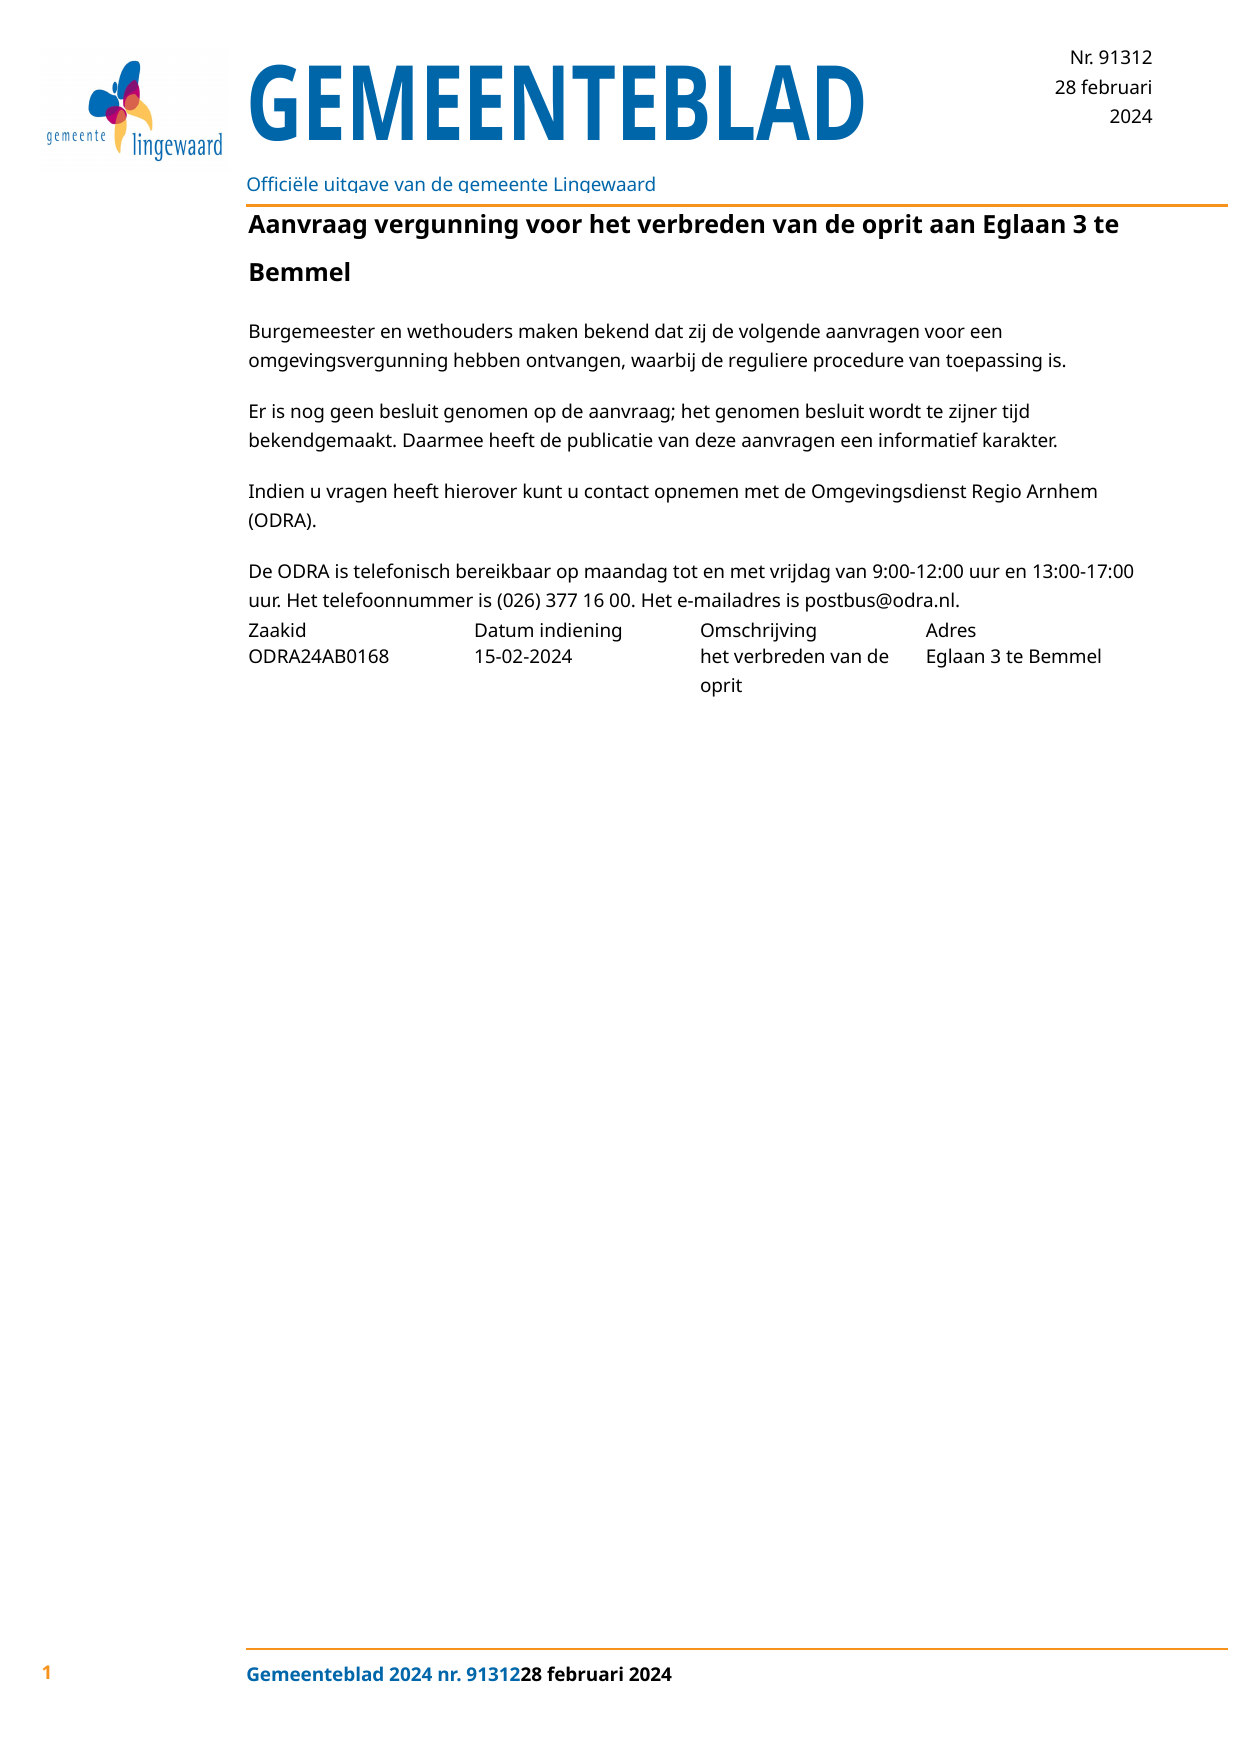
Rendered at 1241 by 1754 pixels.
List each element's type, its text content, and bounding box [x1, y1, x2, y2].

picture [41, 47, 231, 172]
table_cell Eglaan 3 te Bemmel [926, 643, 1152, 698]
table_cell het verbreden van de oprit [700, 643, 926, 698]
table_cell 15-02-2024 [474, 643, 700, 698]
table_cell ODRA24AB0168 [248, 643, 474, 698]
text Burgemeester en wethouders maken bekend dat zij de volgende aanvragen voor een omgevingsvergunning hebben ontvangen, waarbij de reguliere procedure van toepassing is. [248, 318, 1152, 373]
text Aanvraag vergunning voor het verbreden van de oprit aan Eglaan 3 te Bemmel [248, 207, 1152, 288]
table_header Zaakid [248, 617, 474, 643]
text Er is nog geen besluit genomen op de aanvraag; het genomen besluit wordt te zijner tijd bekendgemaakt. Daarmee heeft de publicatie van deze aanvragen een informatief karakter. [248, 398, 1152, 453]
table_header Omschrijving [700, 617, 926, 643]
table_header Datum indiening [474, 617, 700, 643]
text Indien u vragen heeft hierover kunt u contact opnemen met de Omgevingsdienst Regio Arnhem (ODRA). [248, 478, 1152, 533]
text De ODRA is telefonisch bereikbaar op maandag tot en met vrijdag van 9:00-12:00 uur en 13:00-17:00 uur. Het telefoonnummer is (026) 377 16 00. Het e-mailadres is postbus@odra.nl. [248, 558, 1152, 613]
table_header Adres [926, 617, 1152, 643]
